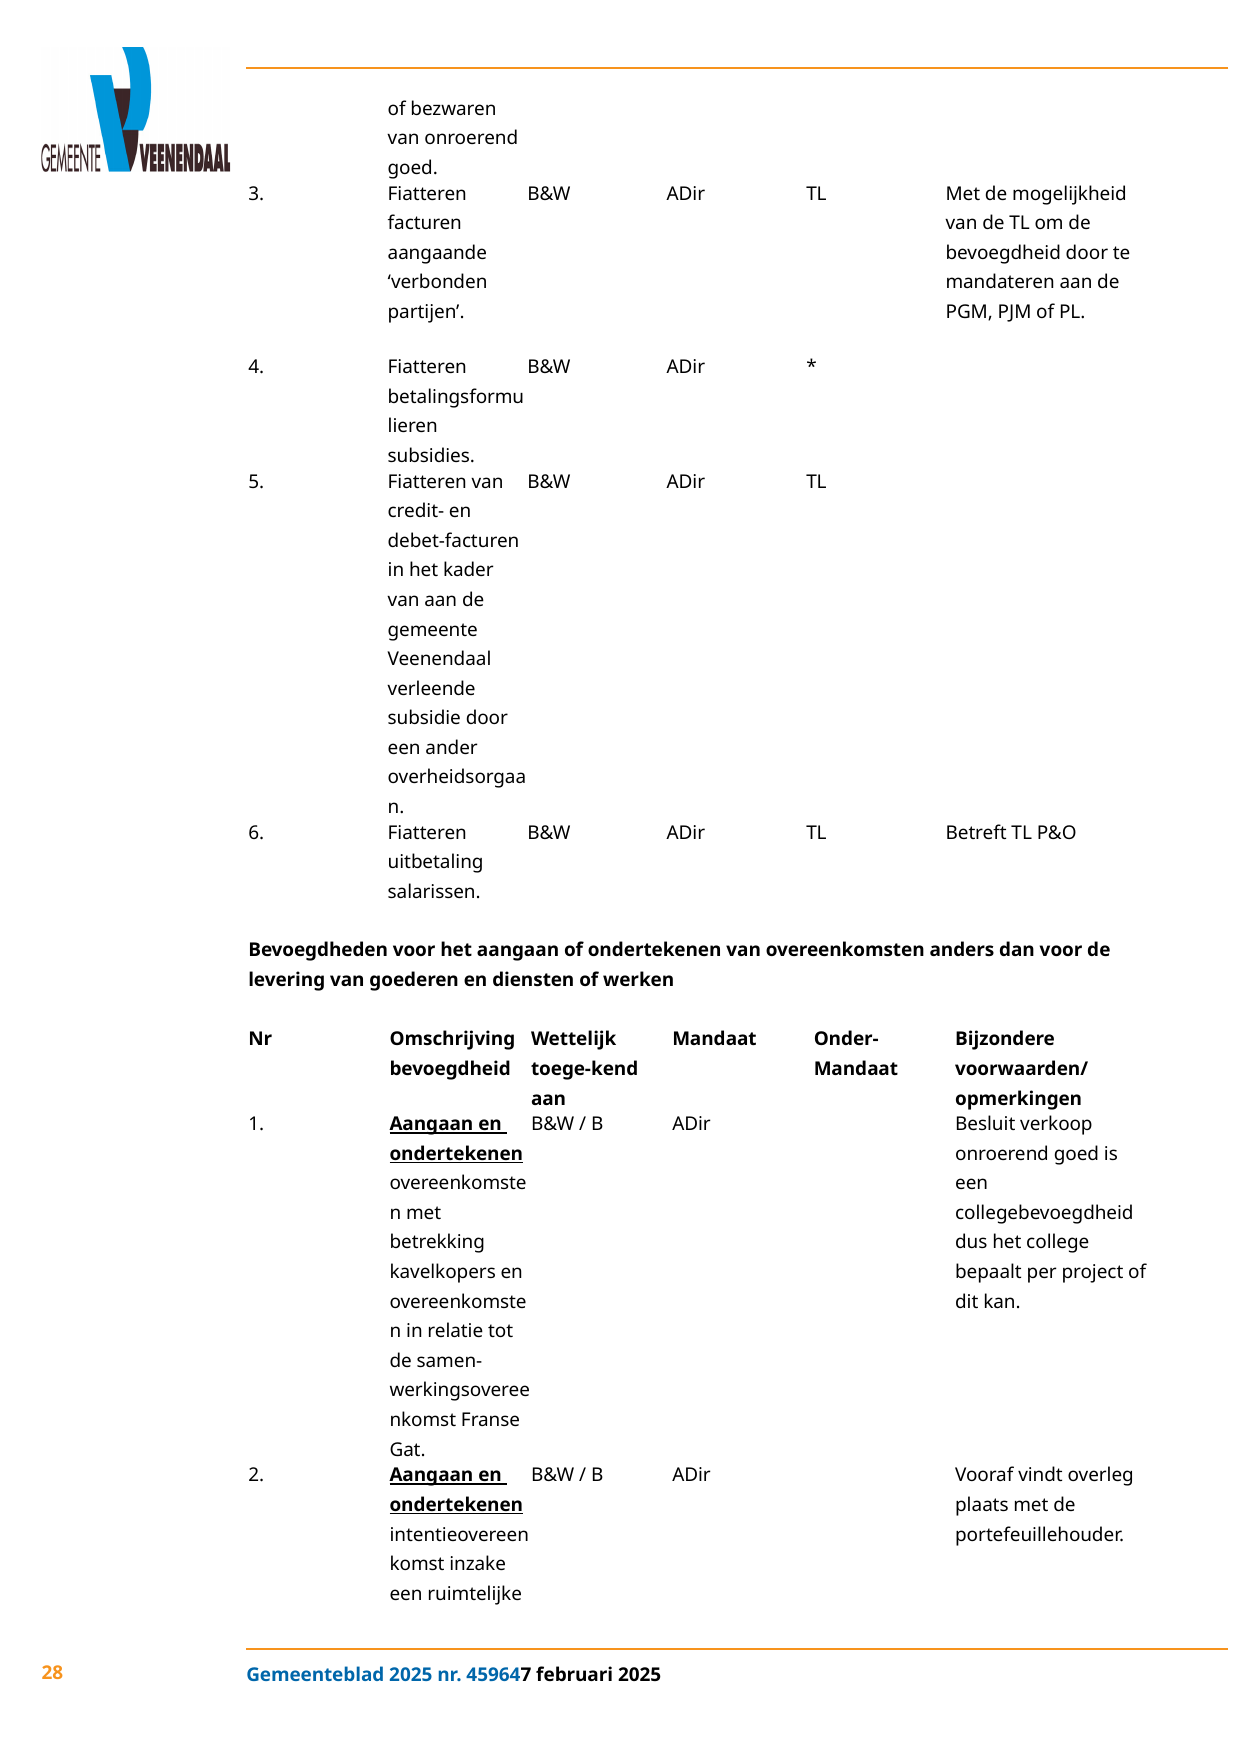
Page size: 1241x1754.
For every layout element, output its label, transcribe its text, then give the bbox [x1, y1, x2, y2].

table_cell B&W [527, 819, 666, 904]
table_cell Fiatteren van credit- en debet-facturen in het kader van aan de gemeente Veenendaal verleende subsidie door een ander overheidsorgaan. [388, 468, 527, 819]
table_cell [806, 95, 945, 180]
table_cell 4. [248, 353, 387, 468]
table_cell ADir [666, 819, 806, 904]
table_cell [248, 95, 387, 180]
table_cell [945, 353, 1152, 468]
table_cell ADir [672, 1462, 813, 1606]
table_header Mandaat [672, 1026, 813, 1110]
picture [41, 47, 130, 172]
table_cell Besluit verkoop onroerend goed is een collegebevoegdheid dus het college bepaalt per project of dit kan. [955, 1110, 1152, 1462]
table_cell [945, 95, 1152, 180]
table_cell [814, 1110, 955, 1462]
table_cell [814, 1462, 955, 1606]
table_cell B&W / B [531, 1462, 672, 1606]
table_header Bijzondere voorwaarden/ opmerkingen [955, 1026, 1152, 1110]
table_header Omschrijving bevoegdheid [389, 1026, 531, 1110]
table_cell [945, 468, 1152, 819]
table_cell TL [806, 468, 945, 819]
table_cell TL [806, 819, 945, 904]
table_cell B&W [527, 180, 666, 353]
table_cell 5. [248, 468, 387, 819]
table_cell B&W [527, 353, 666, 468]
table_cell B&W [527, 468, 666, 819]
table_cell Aangaan en ondertekenen overeenkomsten met betrekking kavelkopers en overeenkomsten in relatie tot de samen-werkingsovereenkomst Franse Gat. [389, 1110, 531, 1462]
table_cell 3. [248, 180, 387, 353]
table_cell [666, 95, 806, 180]
table_cell 1. [248, 1110, 389, 1462]
picture [123, 47, 231, 172]
table_cell Betreft TL P&O [945, 819, 1152, 904]
table_cell Met de mogelijkheid van de TL om de bevoegdheid door te mandateren aan de PGM, PJM of PL. [945, 180, 1152, 353]
table_header Nr [248, 1026, 389, 1110]
table_cell [527, 95, 666, 180]
table_cell Fiatteren betalingsformulieren subsidies. [388, 353, 527, 468]
table_header Wettelijk toege-kend aan [531, 1026, 672, 1110]
table_cell 2. [248, 1462, 389, 1606]
table_header Onder- Mandaat [814, 1026, 955, 1110]
table_cell Vooraf vindt overleg plaats met de portefeuillehouder. [955, 1462, 1152, 1606]
table_cell Aangaan en ondertekenen intentieovereenkomst inzake een ruimtelijke [389, 1462, 531, 1606]
table_cell Fiatteren uitbetaling salarissen. [388, 819, 527, 904]
table_cell TL [806, 180, 945, 353]
table_cell ADir [666, 353, 806, 468]
table_cell * [806, 353, 945, 468]
table_cell of bezwaren van onroerend goed. [388, 95, 527, 180]
table_cell ADir [672, 1110, 813, 1462]
table_cell B&W / B [531, 1110, 672, 1462]
text Bevoegdheden voor het aangaan of ondertekenen van overeenkomsten anders dan voor de levering van goederen en diensten of werken [248, 937, 1152, 992]
table_cell ADir [666, 468, 806, 819]
table_cell Fiatteren facturen aangaande ‘verbonden partijen’. [388, 180, 527, 353]
table_cell 6. [248, 819, 387, 904]
table_cell ADir [666, 180, 806, 353]
